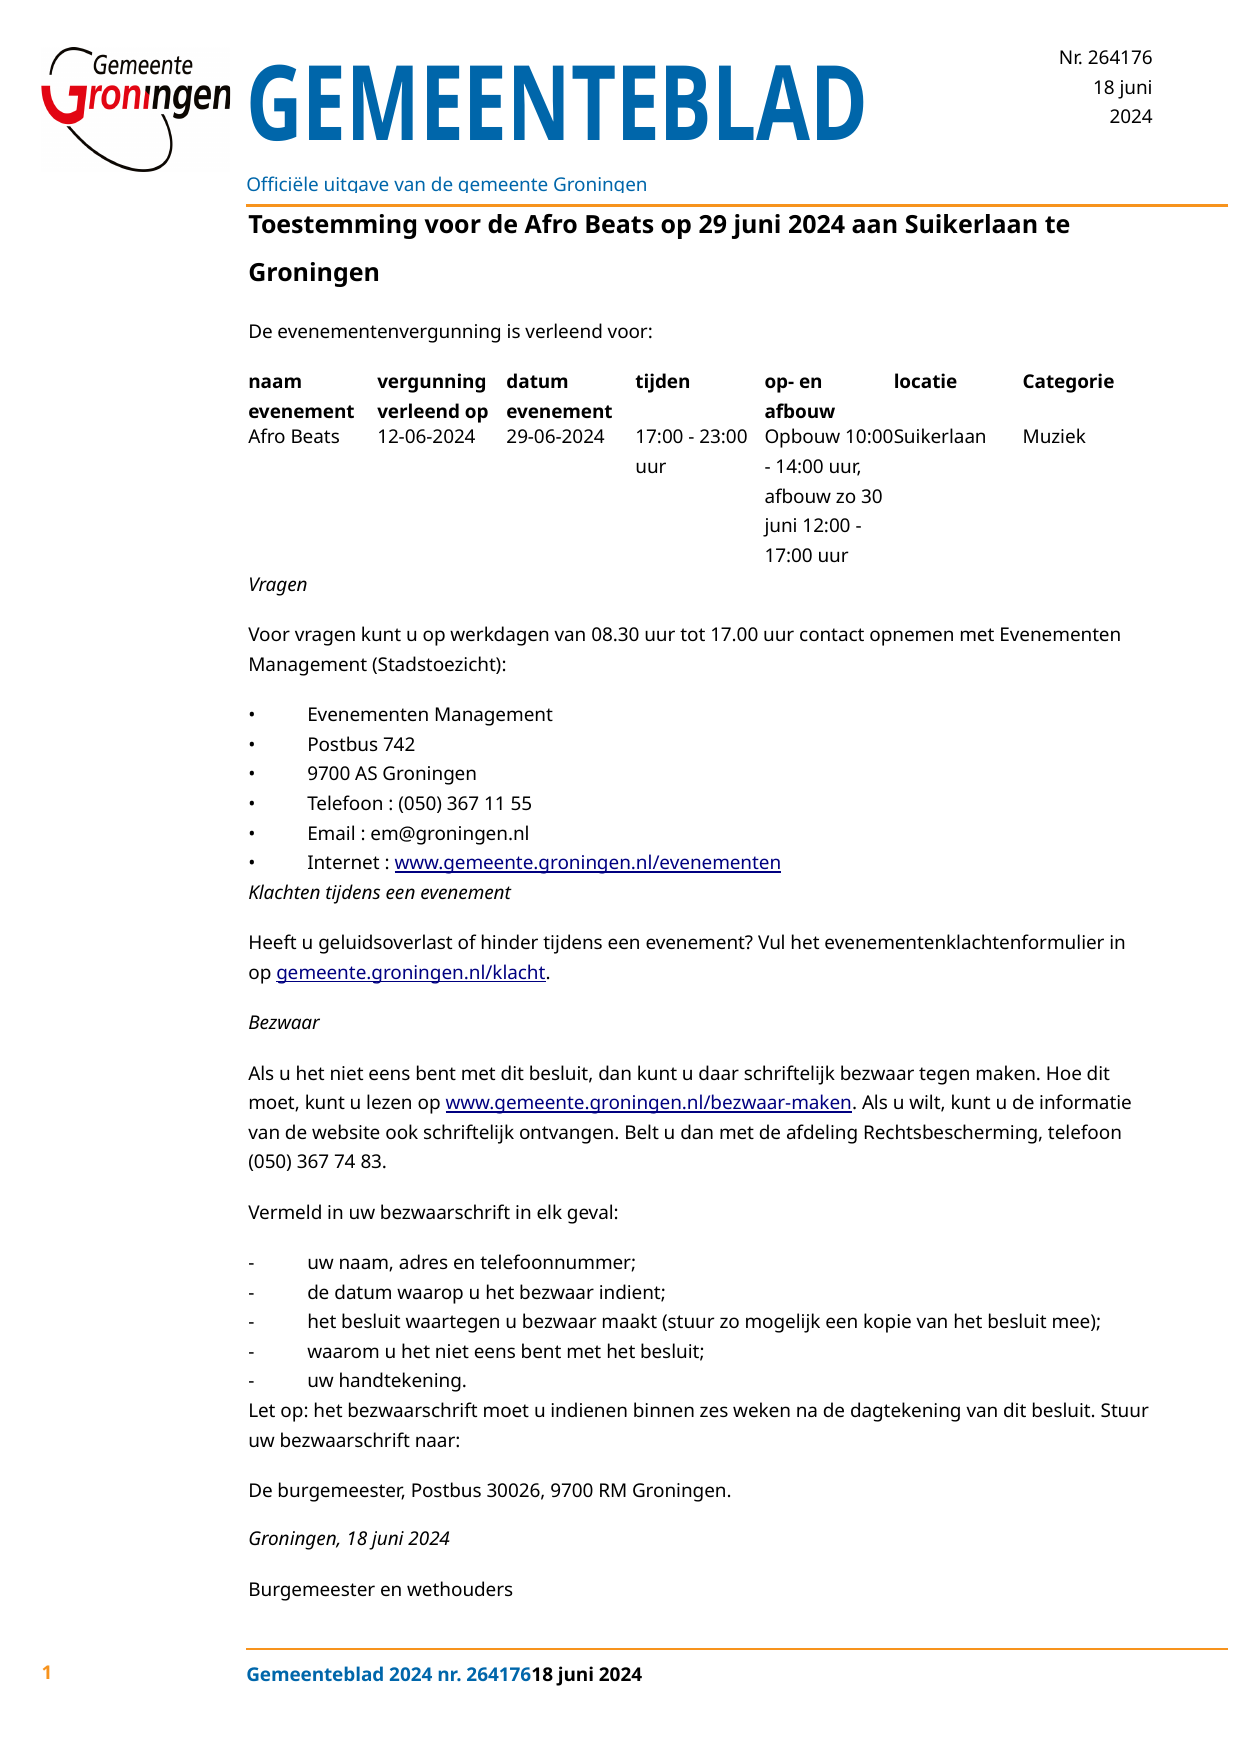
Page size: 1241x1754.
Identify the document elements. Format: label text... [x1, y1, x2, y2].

text Vermeld in uw bezwaarschrift in elk geval: [248, 1199, 1152, 1225]
table_cell Suikerlaan [894, 424, 1022, 568]
text Heeft u geluidsoverlast of hinder tijdens een evenement? Vul het evenementenklachtenformulier in op gemeente.groningen.nl/klacht. [248, 929, 1152, 985]
list Email : em@groningen.nl [248, 820, 1152, 846]
text Burgemeester en wethouders [248, 1577, 1152, 1602]
text De burgemeester, Postbus 30026, 9700 RM Groningen. [248, 1477, 1152, 1503]
list het besluit waartegen u bezwaar maakt (stuur zo mogelijk een kopie van het besluit mee); [248, 1308, 1152, 1334]
text Let op: het bezwaarschrift moet u indienen binnen zes weken na de dagtekening van dit besluit. Stuur uw bezwaarschrift naar: [248, 1397, 1152, 1453]
picture [41, 47, 231, 172]
text Als u het niet eens bent met dit besluit, dan kunt u daar schriftelijk bezwaar tegen maken. Hoe dit moet, kunt u lezen op www.gemeente.groningen.nl/bezwaar-maken. Als u wilt, kunt u de informatie van de website ook schriftelijk ontvangen. Belt u dan met de afdeling Rechtsbescherming, telefoon (050) 367 74 83. [248, 1060, 1152, 1174]
text Bezwaar [248, 1009, 1152, 1035]
list Postbus 742 [248, 731, 1152, 757]
text Toestemming voor de Afro Beats op 29 juni 2024 aan Suikerlaan te Groningen [248, 207, 1152, 288]
list Internet : www.gemeente.groningen.nl/evenementen [248, 849, 1152, 875]
table_cell 29-06-2024 [506, 424, 635, 568]
list uw naam, adres en telefoonnummer; [248, 1249, 1152, 1275]
table_cell Muziek [1023, 424, 1152, 568]
table_cell 17:00 - 23:00 uur [635, 424, 764, 568]
table_cell Opbouw 10:00 - 14:00 uur, afbouw zo 30 juni 12:00 - 17:00 uur [764, 424, 893, 568]
table_header Categorie [1023, 369, 1152, 424]
table_header tijden [635, 369, 764, 424]
text Vragen [248, 571, 1152, 597]
table_header op- en afbouw [764, 369, 893, 424]
list 9700 AS Groningen [248, 761, 1152, 786]
table_cell Afro Beats [248, 424, 377, 568]
text Groningen, 18 juni 2024 [248, 1525, 1152, 1551]
table_header datum evenement [506, 369, 635, 424]
list Telefoon : (050) 367 11 55 [248, 790, 1152, 816]
text De evenementenvergunning is verleend voor: [248, 318, 1152, 344]
list waarom u het niet eens bent met het besluit; [248, 1338, 1152, 1364]
table_header locatie [894, 369, 1022, 424]
text Voor vragen kunt u op werkdagen van 08.30 uur tot 17.00 uur contact opnemen met Evenementen Management (Stadstoezicht): [248, 621, 1152, 677]
list uw handtekening. [248, 1368, 1152, 1393]
table_header vergunning verleend op [377, 369, 506, 424]
list Evenementen Management [248, 701, 1152, 727]
list de datum waarop u het bezwaar indient; [248, 1279, 1152, 1305]
table_cell 12-06-2024 [377, 424, 506, 568]
text Klachten tijdens een evenement [248, 879, 1152, 905]
table_header naam evenement [248, 369, 377, 424]
